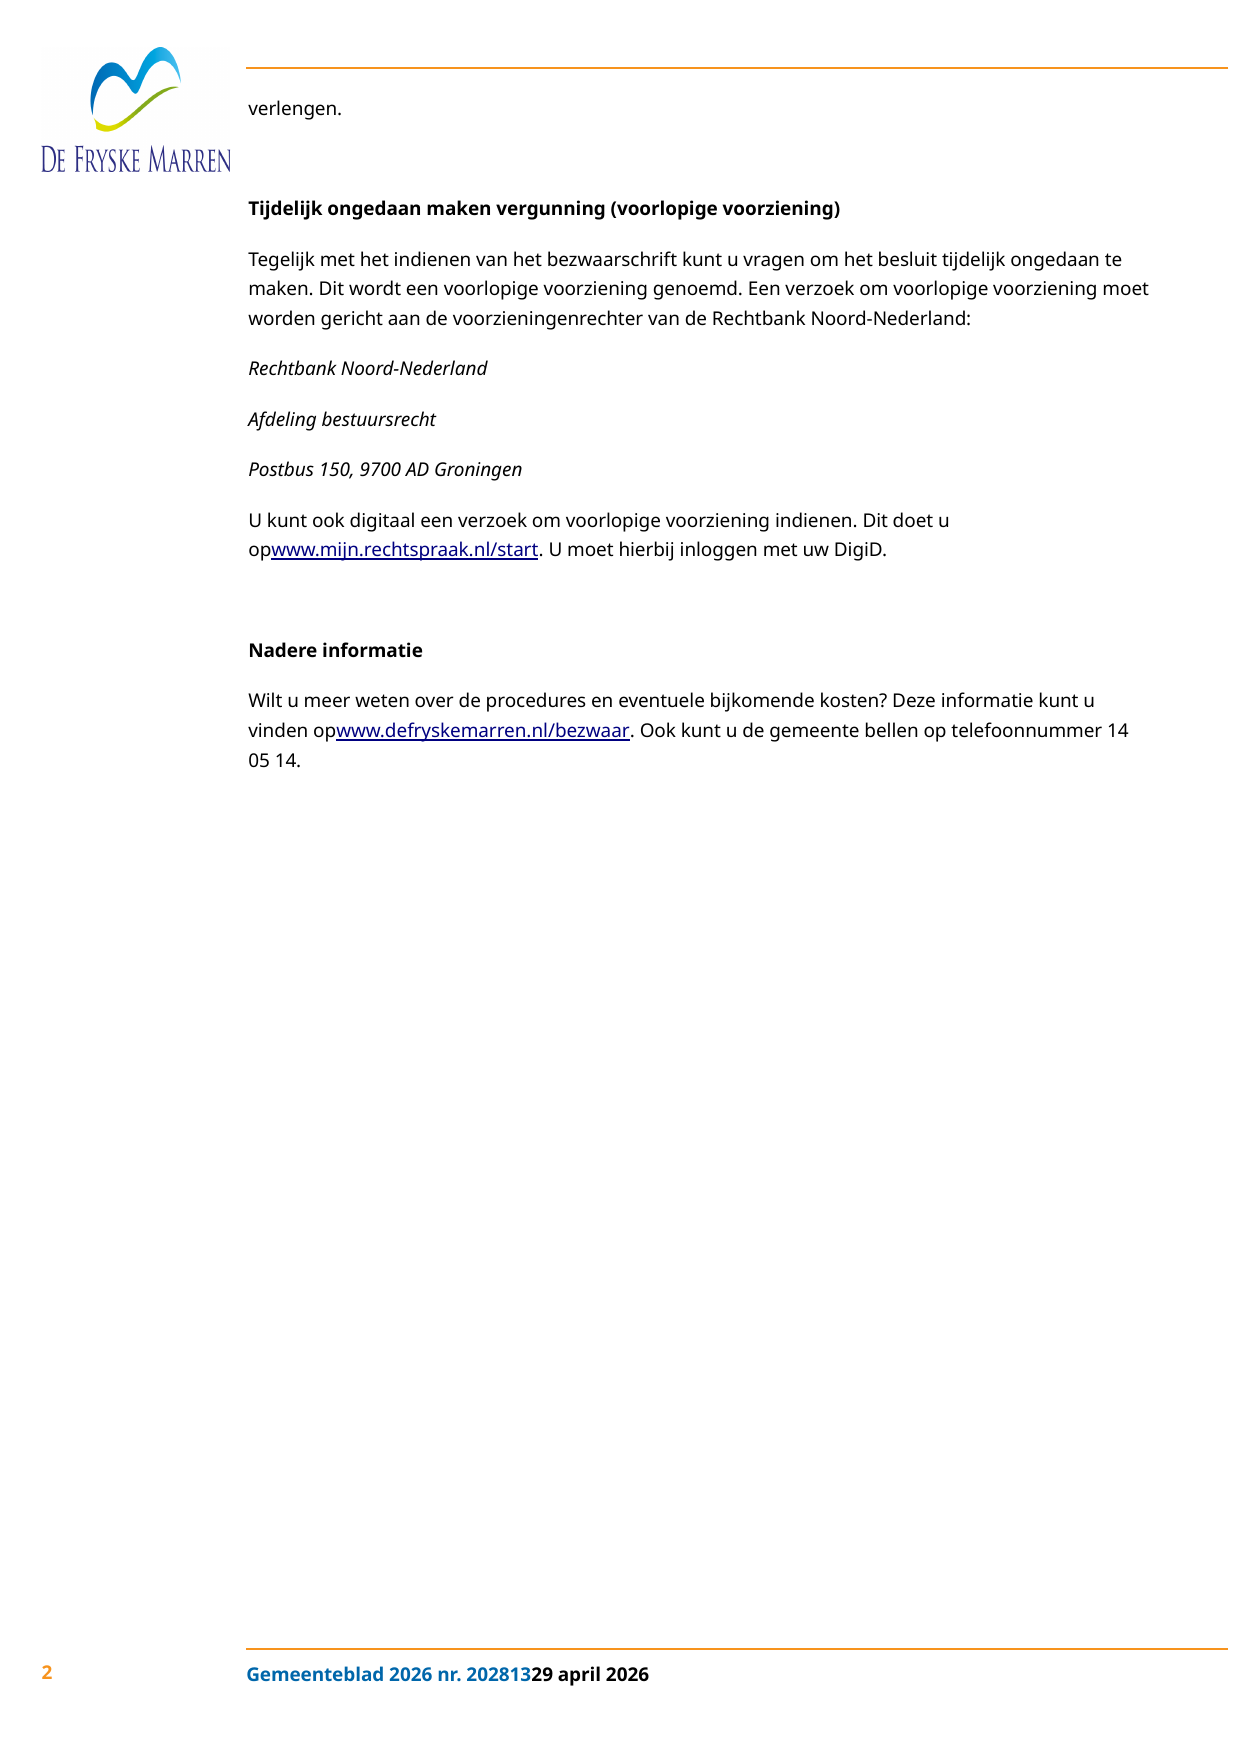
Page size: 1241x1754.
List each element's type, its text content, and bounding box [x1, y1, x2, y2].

picture [41, 47, 231, 172]
text Afdeling bestuursrecht [248, 406, 1152, 432]
text Tijdelijk ongedaan maken vergunning (voorlopige voorziening) [248, 196, 1152, 221]
text Tegelijk met het indienen van het bezwaarschrift kunt u vragen om het besluit tijdelijk ongedaan te maken. Dit wordt een voorlopige voorziening genoemd. Een verzoek om voorlopige voorziening moet worden gericht aan de voorzieningenrechter van de Rechtbank Noord-Nederland: [248, 246, 1152, 331]
text Nadere informatie [248, 637, 1152, 663]
text Wilt u meer weten over de procedures en eventuele bijkomende kosten? Deze informatie kunt u vinden opwww.defryskemarren.nl/bezwaar. Ook kunt u de gemeente bellen op telefoonnummer 14 05 14. [248, 688, 1152, 773]
text Rechtbank Noord-Nederland [248, 356, 1152, 381]
text Postbus 150, 9700 AD Groningen [248, 456, 1152, 482]
text U kunt ook digitaal een verzoek om voorlopige voorziening indienen. Dit doet u opwww.mijn.rechtspraak.nl/start. U moet hierbij inloggen met uw DigiD. [248, 507, 1152, 562]
text verlengen. [248, 95, 1152, 121]
